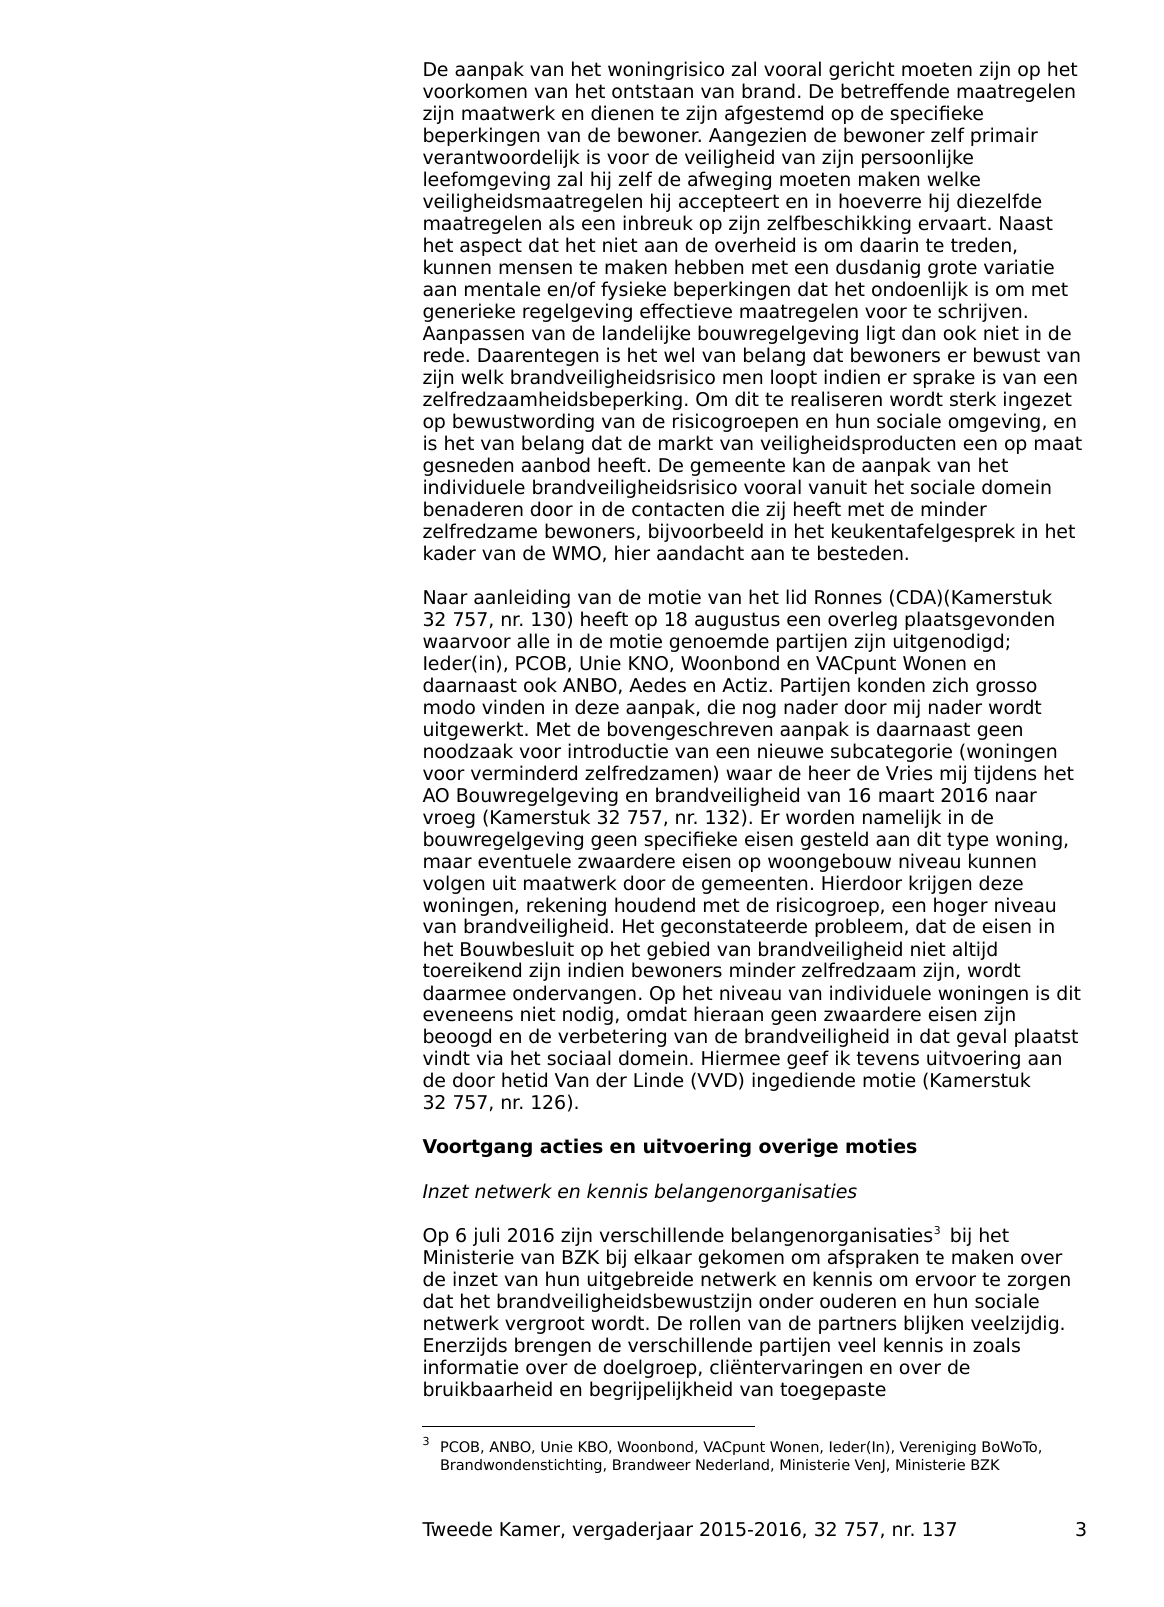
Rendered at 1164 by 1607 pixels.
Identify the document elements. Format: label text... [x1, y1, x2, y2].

subtitle Voortgang acties en uitvoering overige moties [422, 1136, 1087, 1158]
subtitle Inzet netwerk en kennis belangenorganisaties [422, 1181, 1087, 1203]
text Op 6 juli 2016 zijn verschillende belangenorganisaties bij het Ministerie van BZK bij elkaar gekomen om afspraken te maken over de inzet van hun uitgebreide netwerk en kennis om ervoor te zorgen dat het brandveiligheidsbewustzijn onder ouderen en hun sociale netwerk vergroot wordt. De rollen van de partners blijken veelzijdig. Enerzijds brengen de verschillende partijen veel kennis in zoals informatie over de doelgroep, cliëntervaringen en over de bruikbaarheid en begrijpelijkheid van toegepaste [422, 1225, 1087, 1401]
text Naar aanleiding van de motie van het lid Ronnes (CDA)(Kamerstuk 32 757, nr. 130) heeft op 18 augustus een overleg plaatsgevonden waarvoor alle in de motie genoemde partijen zijn uitgenodigd; Ieder(in), PCOB, Unie KNO, Woonbond en VACpunt Wonen en daarnaast ook ANBO, Aedes en Actiz. Partijen konden zich grosso modo vinden in deze aanpak, die nog nader door mij nader wordt uitgewerkt. Met de bovengeschreven aanpak is daarnaast geen noodzaak voor introductie van een nieuwe subcategorie (woningen voor verminderd zelfredzamen) waar de heer de Vries mij tijdens het AO Bouwregelgeving en brandveiligheid van 16 maart 2016 naar vroeg (Kamerstuk 32 757, nr. 132). Er worden namelijk in de bouwregelgeving geen specifieke eisen gesteld aan dit type woning, maar eventuele zwaardere eisen op woongebouw niveau kunnen volgen uit maatwerk door de gemeenten. Hierdoor krijgen deze woningen, rekening houdend met de risicogroep, een hoger niveau van brandveiligheid. Het geconstateerde probleem, dat de eisen in het Bouwbesluit op het gebied van brandveiligheid niet altijd toereikend zijn indien bewoners minder zelfredzaam zijn, wordt daarmee ondervangen. Op het niveau van individuele woningen is dit eveneens niet nodig, omdat hieraan geen zwaardere eisen zijn beoogd en de verbetering van de brandveiligheid in dat geval plaatst vindt via het sociaal domein. Hiermee geef ik tevens uitvoering aan de door hetid Van der Linde (VVD) ingediende motie (Kamerstuk 32 757, nr. 126). [422, 587, 1087, 1114]
text PCOB, ANBO, Unie KBO, Woonbond, VACpunt Wonen, Ieder(In), Vereniging BoWoTo, Brandwondenstichting, Brandweer Nederland, Ministerie VenJ, Ministerie BZK [422, 1435, 1087, 1474]
text De aanpak van het woningrisico zal vooral gericht moeten zijn op het voorkomen van het ontstaan van brand. De betreffende maatregelen zijn maatwerk en dienen te zijn afgestemd op de specifieke beperkingen van de bewoner. Aangezien de bewoner zelf primair verantwoordelijk is voor de veiligheid van zijn persoonlijke leefomgeving zal hij zelf de afweging moeten maken welke veiligheidsmaatregelen hij accepteert en in hoeverre hij diezelfde maatregelen als een inbreuk op zijn zelfbeschikking ervaart. Naast het aspect dat het niet aan de overheid is om daarin te treden, kunnen mensen te maken hebben met een dusdanig grote variatie aan mentale en/of fysieke beperkingen dat het ondoenlijk is om met generieke regelgeving effectieve maatregelen voor te schrijven. Aanpassen van de landelijke bouwregelgeving ligt dan ook niet in de rede. Daarentegen is het wel van belang dat bewoners er bewust van zijn welk brandveiligheidsrisico men loopt indien er sprake is van een zelfredzaamheidsbeperking. Om dit te realiseren wordt sterk ingezet op bewustwording van de risicogroepen en hun sociale omgeving, en is het van belang dat de markt van veiligheidsproducten een op maat gesneden aanbod heeft. De gemeente kan de aanpak van het individuele brandveiligheidsrisico vooral vanuit het sociale domein benaderen door in de contacten die zij heeft met de minder zelfredzame bewoners, bijvoorbeeld in het keukentafelgesprek in het kader van de WMO, hier aandacht aan te besteden. [422, 59, 1087, 564]
